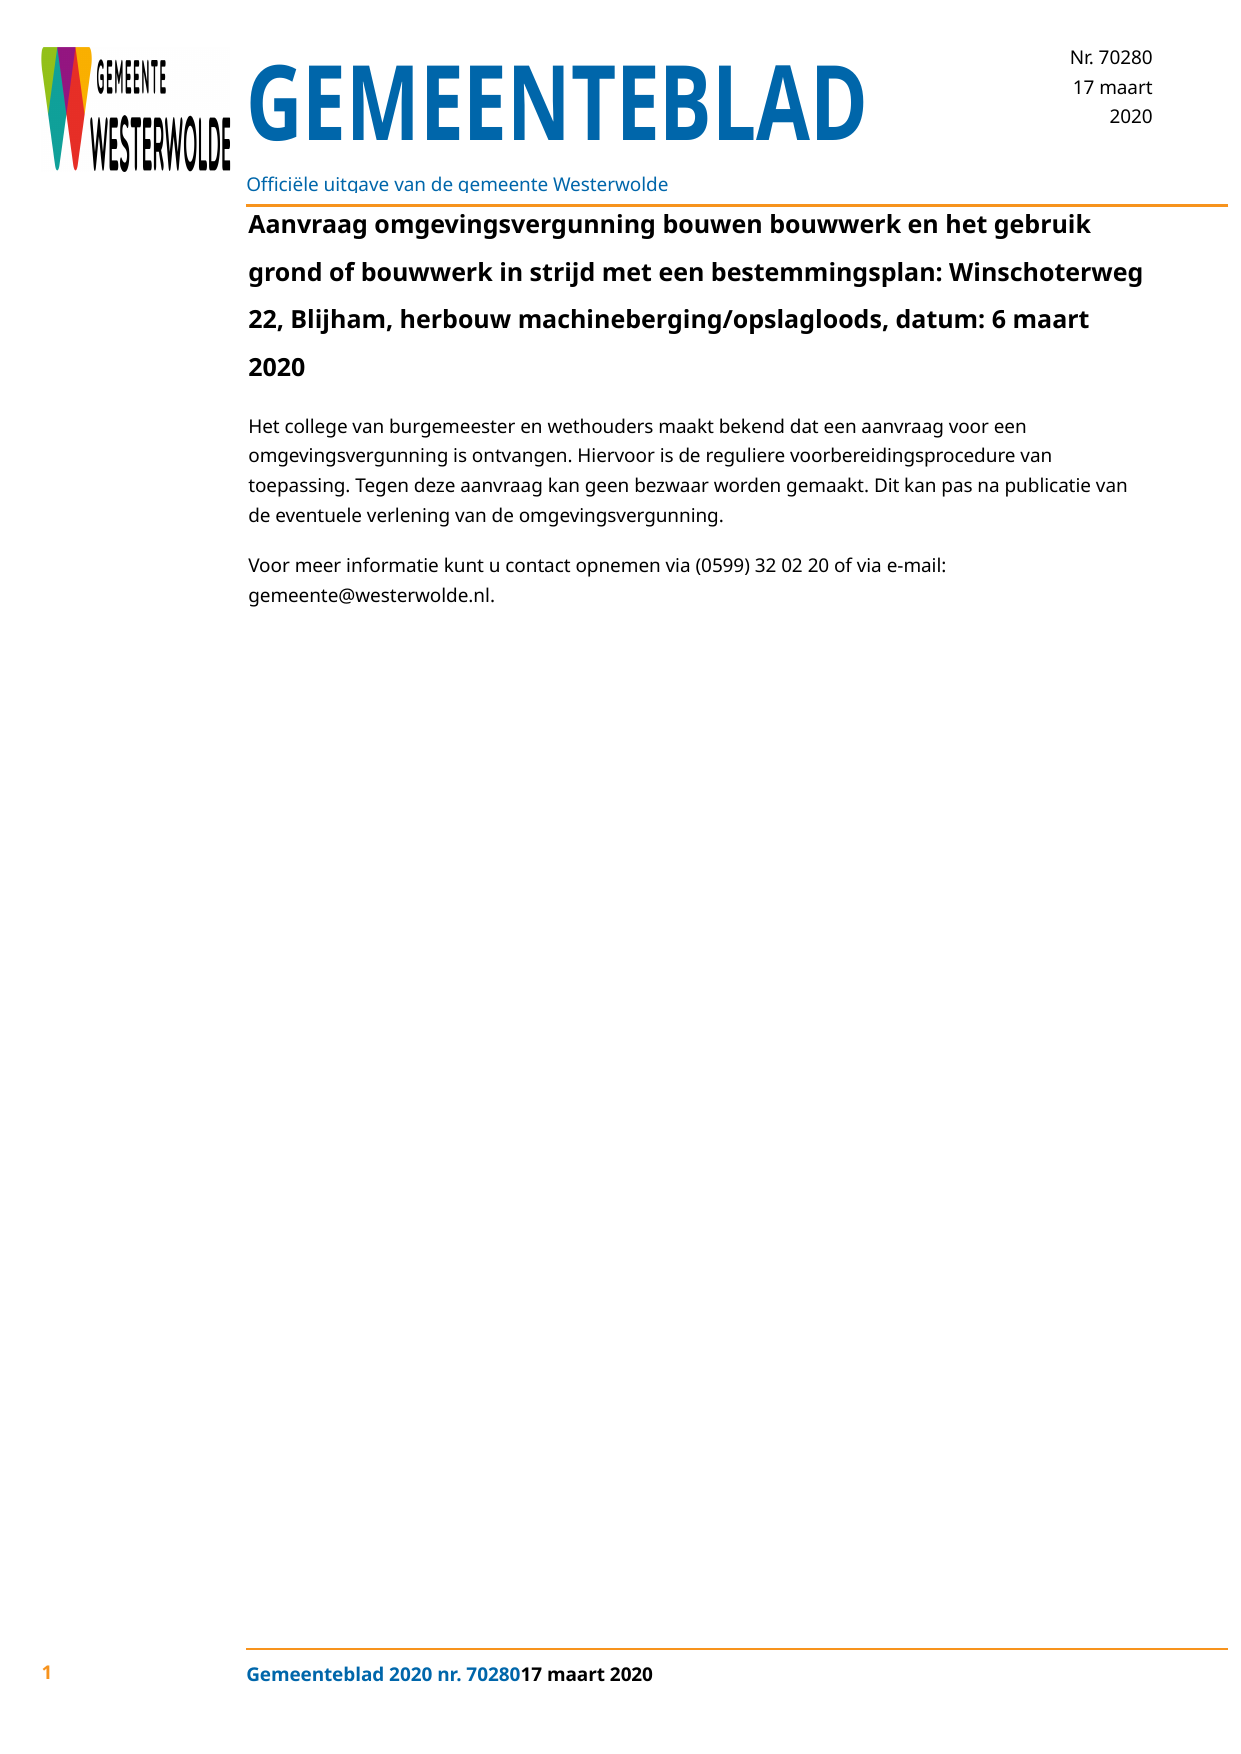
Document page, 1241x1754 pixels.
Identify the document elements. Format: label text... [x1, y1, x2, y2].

text Voor meer informatie kunt u contact opnemen via (0599) 32 02 20 of via e-mail: gemeente@westerwolde.nl. [248, 552, 1152, 608]
text Het college van burgemeester en wethouders maakt bekend dat een aanvraag voor een omgevingsvergunning is ontvangen. Hiervoor is de reguliere voorbereidingsprocedure van toepassing. Tegen deze aanvraag kan geen bezwaar worden gemaakt. Dit kan pas na publicatie van de eventuele verlening van de omgevingsvergunning. [248, 413, 1152, 528]
text Aanvraag omgevingsvergunning bouwen bouwwerk en het gebruik grond of bouwwerk in strijd met een bestemmingsplan: Winschoterweg 22, Blijham, herbouw machineberging/opslagloods, datum: 6 maart 2020 [248, 207, 1152, 384]
picture [41, 47, 231, 172]
